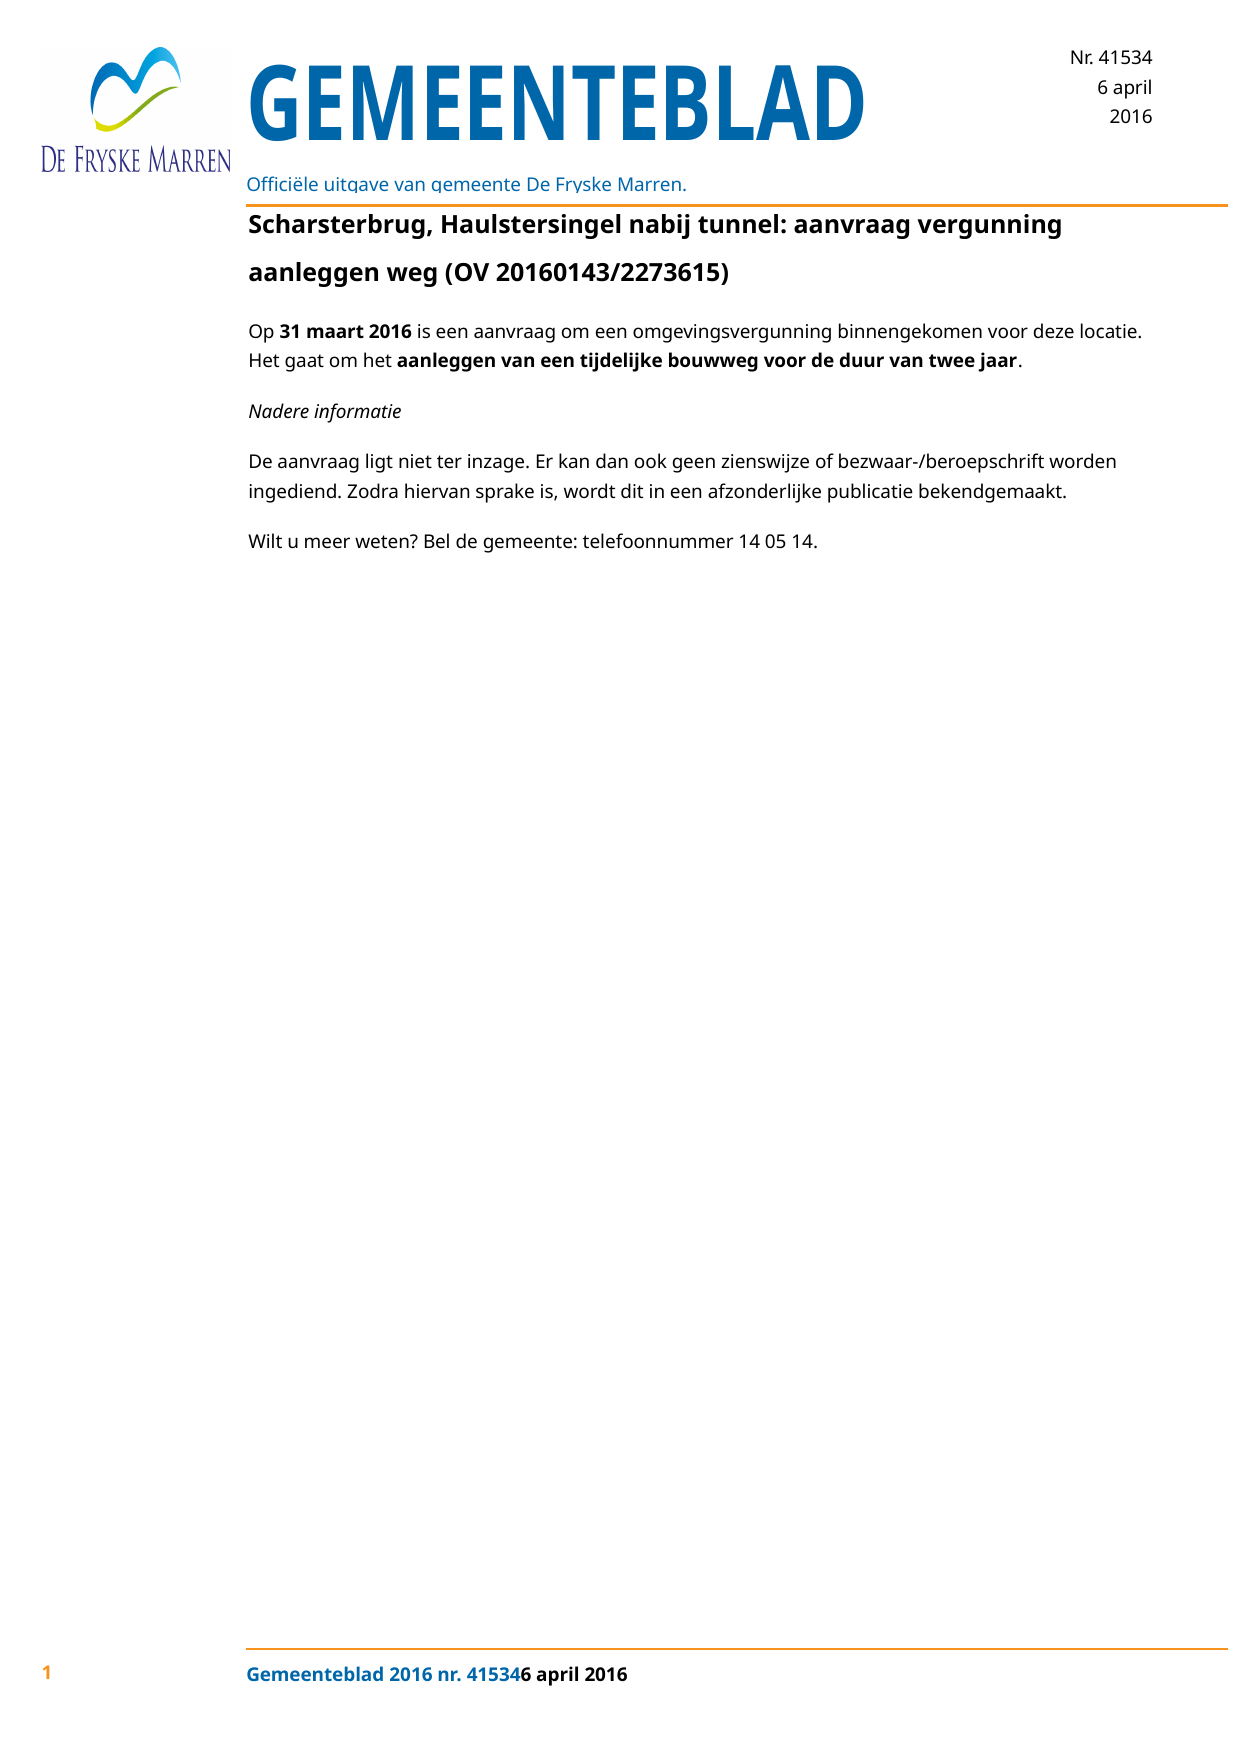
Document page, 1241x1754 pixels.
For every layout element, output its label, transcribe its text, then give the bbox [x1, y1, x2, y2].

text Nadere informatie [248, 398, 1152, 424]
text De aanvraag ligt niet ter inzage. Er kan dan ook geen zienswijze of bezwaar-/beroepschrift worden ingediend. Zodra hiervan sprake is, wordt dit in een afzonderlijke publicatie bekendgemaakt. [248, 448, 1152, 504]
picture [41, 47, 231, 172]
text Scharsterbrug, Haulstersingel nabij tunnel: aanvraag vergunning aanleggen weg (OV 20160143/2273615) [248, 207, 1152, 288]
text Op 31 maart 2016 is een aanvraag om een omgevingsvergunning binnengekomen voor deze locatie. Het gaat om het aanleggen van een tijdelijke bouwweg voor de duur van twee jaar. [248, 318, 1152, 373]
text Wilt u meer weten? Bel de gemeente: telefoonnummer 14 05 14. [248, 528, 1152, 554]
